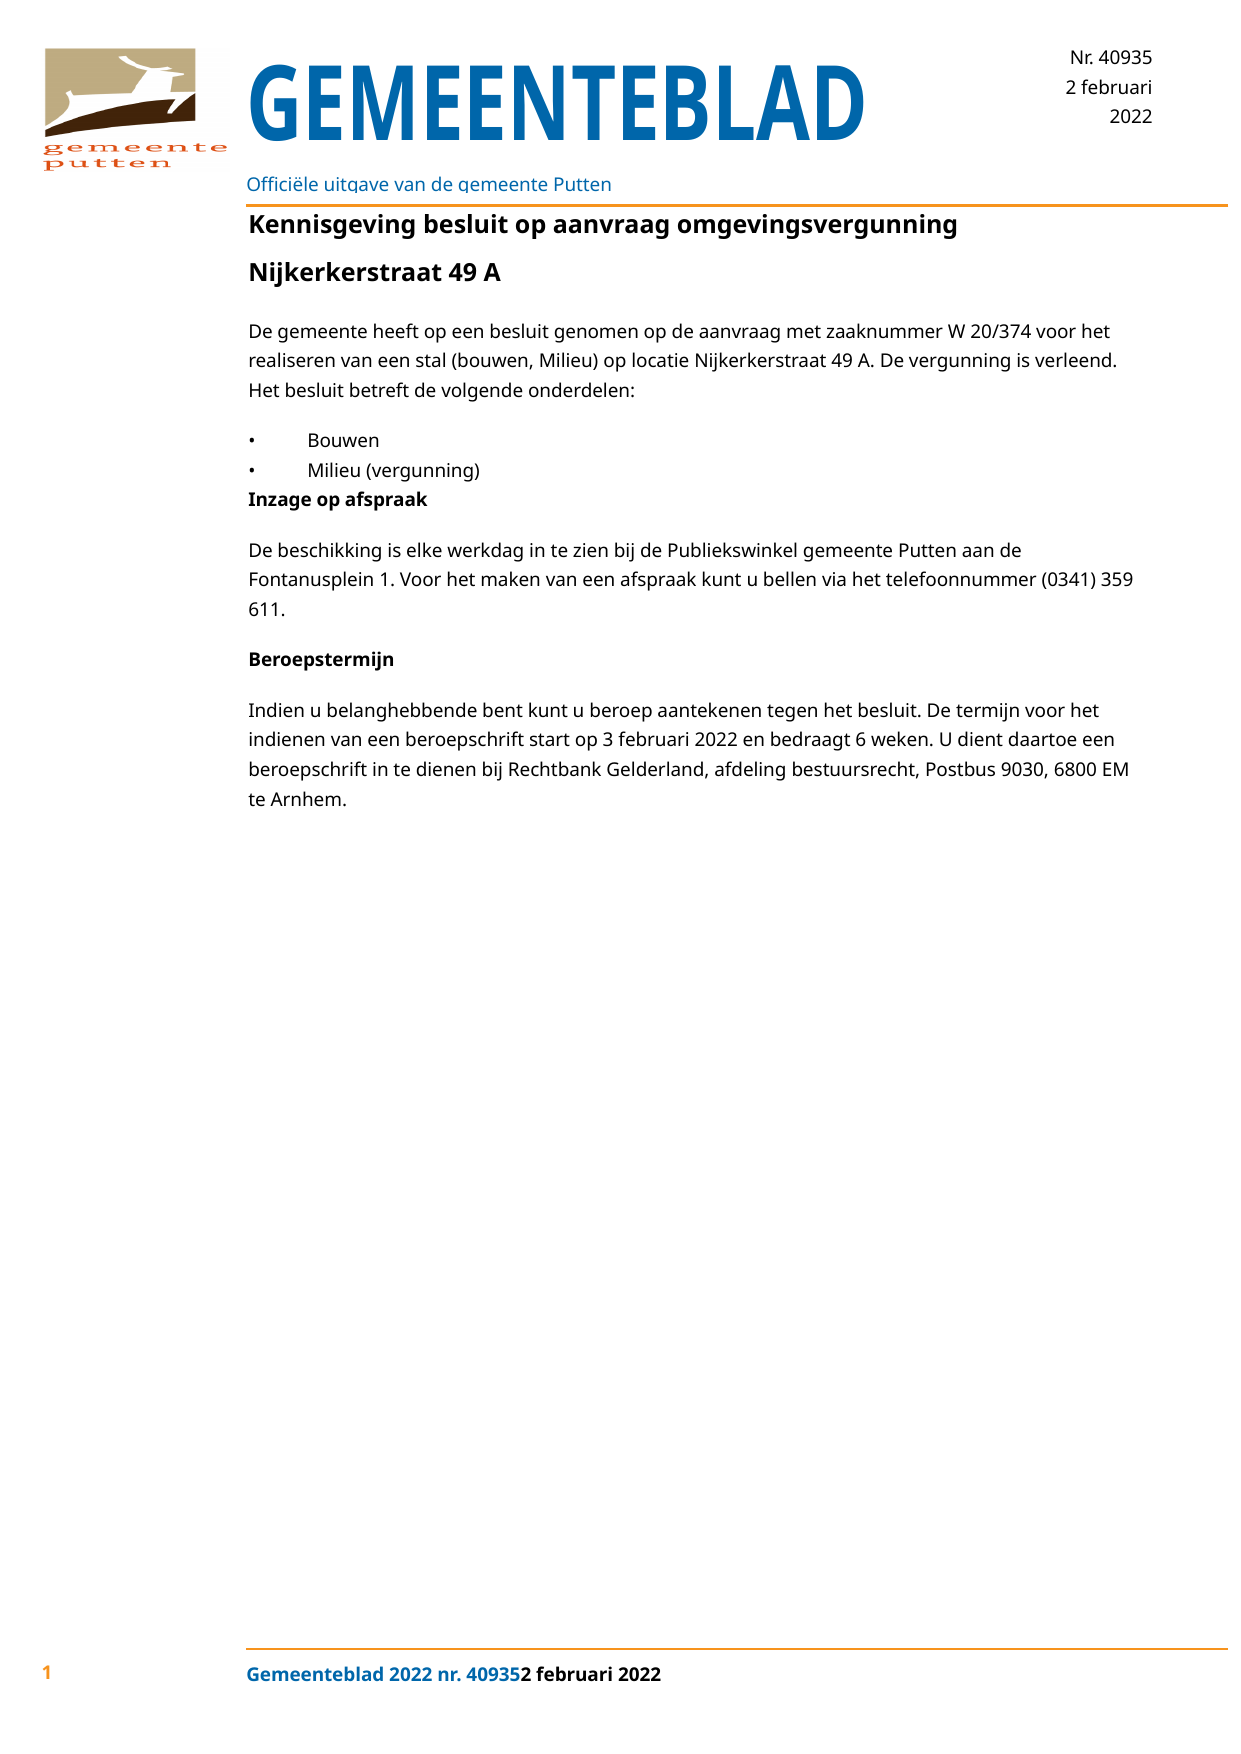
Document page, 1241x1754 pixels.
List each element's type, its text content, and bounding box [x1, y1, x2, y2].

picture [41, 47, 231, 172]
list Bouwen [248, 427, 1152, 453]
text Beroepstermijn [248, 647, 1152, 672]
text De gemeente heeft op een besluit genomen op de aanvraag met zaaknummer W 20/374 voor het realiseren van een stal (bouwen, Milieu) op locatie Nijkerkerstraat 49 A. De vergunning is verleend. Het besluit betreft de volgende onderdelen: [248, 318, 1152, 403]
text Indien u belanghebbende bent kunt u beroep aantekenen tegen het besluit. De termijn voor het indienen van een beroepschrift start op 3 februari 2022 en bedraagt 6 weken. U dient daartoe een beroepschrift in te dienen bij Rechtbank Gelderland, afdeling bestuursrecht, Postbus 9030, 6800 EM te Arnhem. [248, 697, 1152, 812]
text Kennisgeving besluit op aanvraag omgevingsvergunning Nijkerkerstraat 49 A [248, 207, 1152, 288]
list Milieu (vergunning) [248, 457, 1152, 483]
text De beschikking is elke werkdag in te zien bij de Publiekswinkel gemeente Putten aan de Fontanusplein 1. Voor het maken van een afspraak kunt u bellen via het telefoonnummer (0341) 359 611. [248, 537, 1152, 622]
text Inzage op afspraak [248, 487, 1152, 512]
